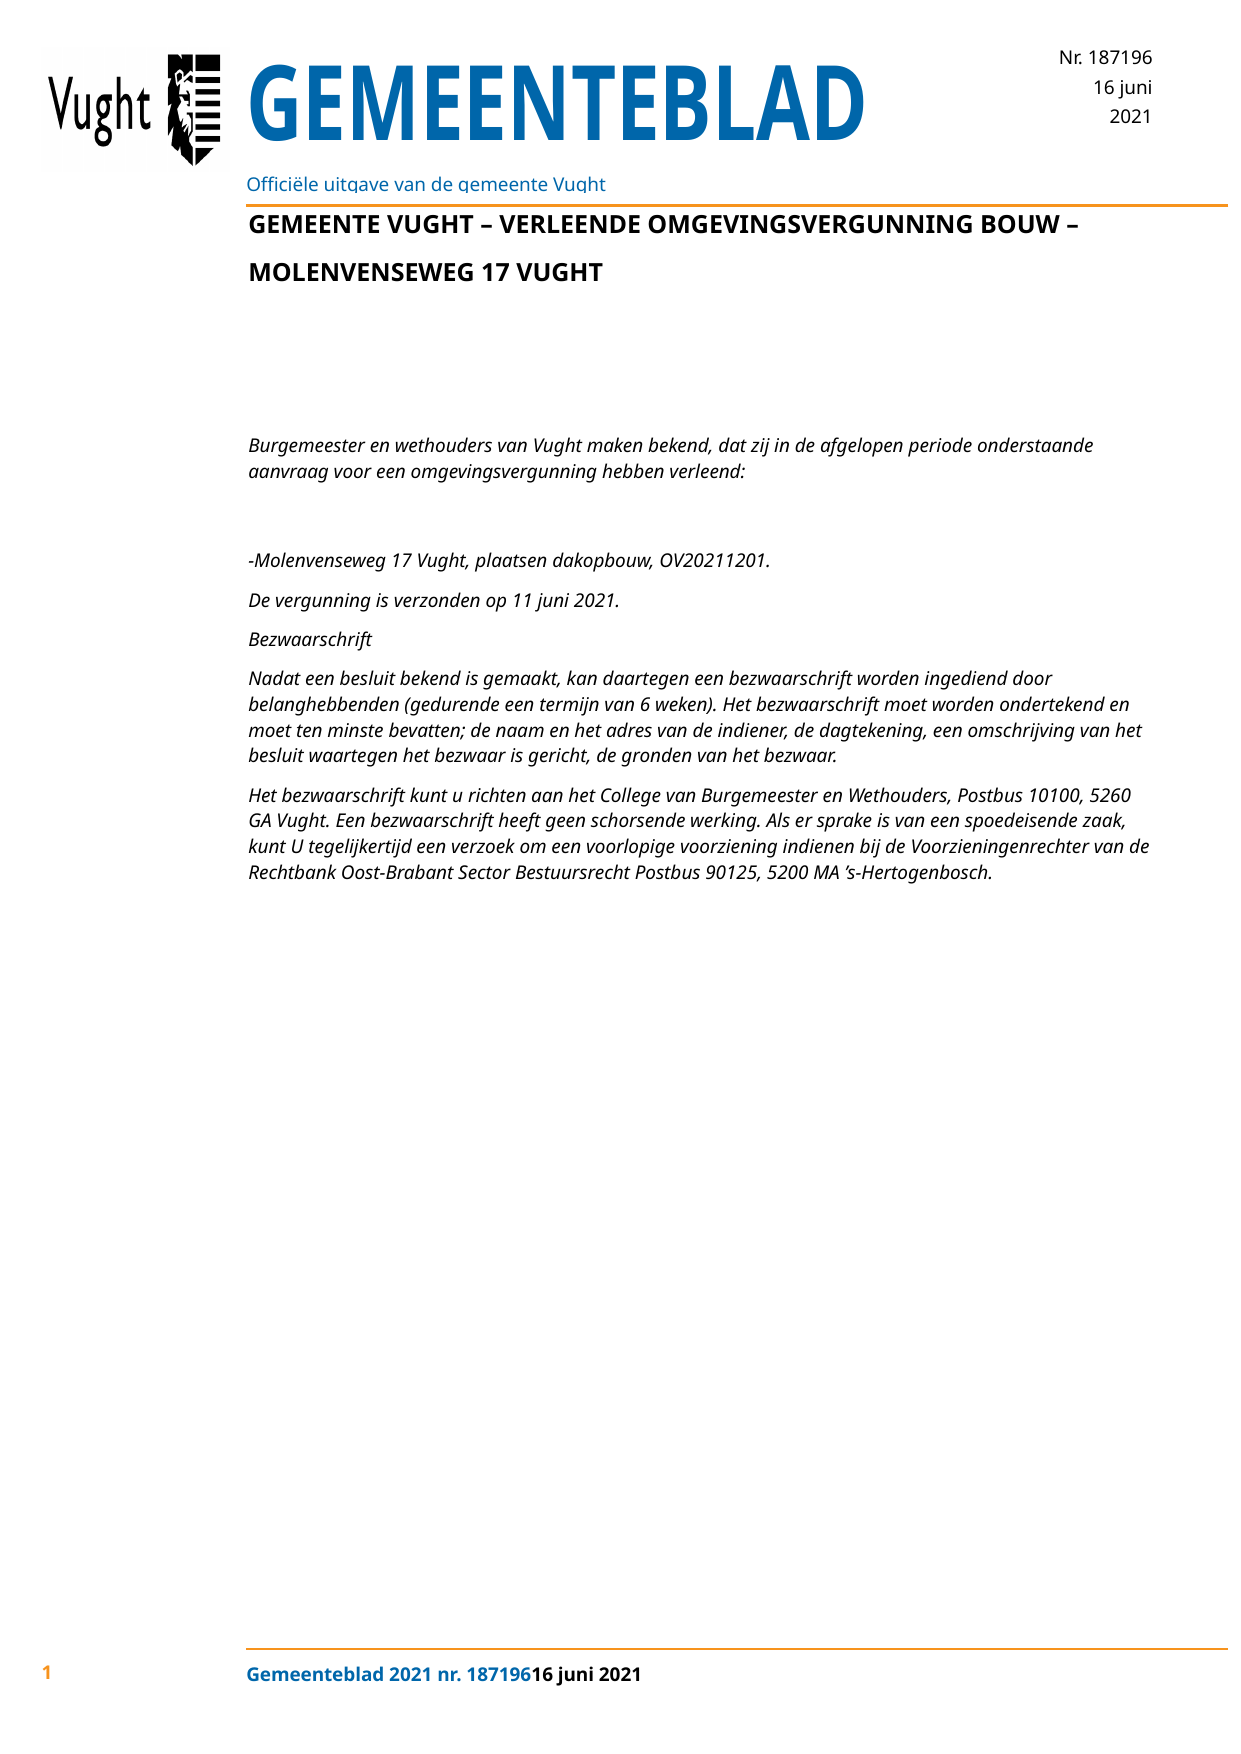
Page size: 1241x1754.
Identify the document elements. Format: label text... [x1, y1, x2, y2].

picture [41, 47, 231, 172]
text Bezwaarschrift [248, 626, 1152, 652]
text Het bezwaarschrift kunt u richten aan het College van Burgemeester en Wethouders, Postbus 10100, 5260 GA Vught. Een bezwaarschrift heeft geen schorsende werking. Als er sprake is van een spoedeisende zaak, kunt U tegelijkertijd een verzoek om een voorlopige voorziening indienen bij de Voorzieningenrechter van de Rechtbank Oost-Brabant Sector Bestuursrecht Postbus 90125, 5200 MA ’s-Hertogenbosch. [248, 782, 1152, 885]
text Nadat een besluit bekend is gemaakt, kan daartegen een bezwaarschrift worden ingediend door belanghebbenden (gedurende een termijn van 6 weken). Het bezwaarschrift moet worden ondertekend en moet ten minste bevatten; de naam en het adres van de indiener, de dagtekening, een omschrijving van het besluit waartegen het bezwaar is gericht, de gronden van het bezwaar. [248, 666, 1152, 768]
text GEMEENTE VUGHT – VERLEENDE OMGEVINGSVERGUNNING BOUW –MOLENVENSEWEG 17 VUGHT [248, 207, 1152, 288]
text Burgemeester en wethouders van Vught maken bekend, dat zij in de afgelopen periode onderstaande aanvraag voor een omgevingsvergunning hebben verleend: [248, 432, 1152, 484]
text -Molenvenseweg 17 Vught, plaatsen dakopbouw, OV20211201. [248, 548, 1152, 573]
text De vergunning is verzonden op 11 juni 2021. [248, 587, 1152, 613]
